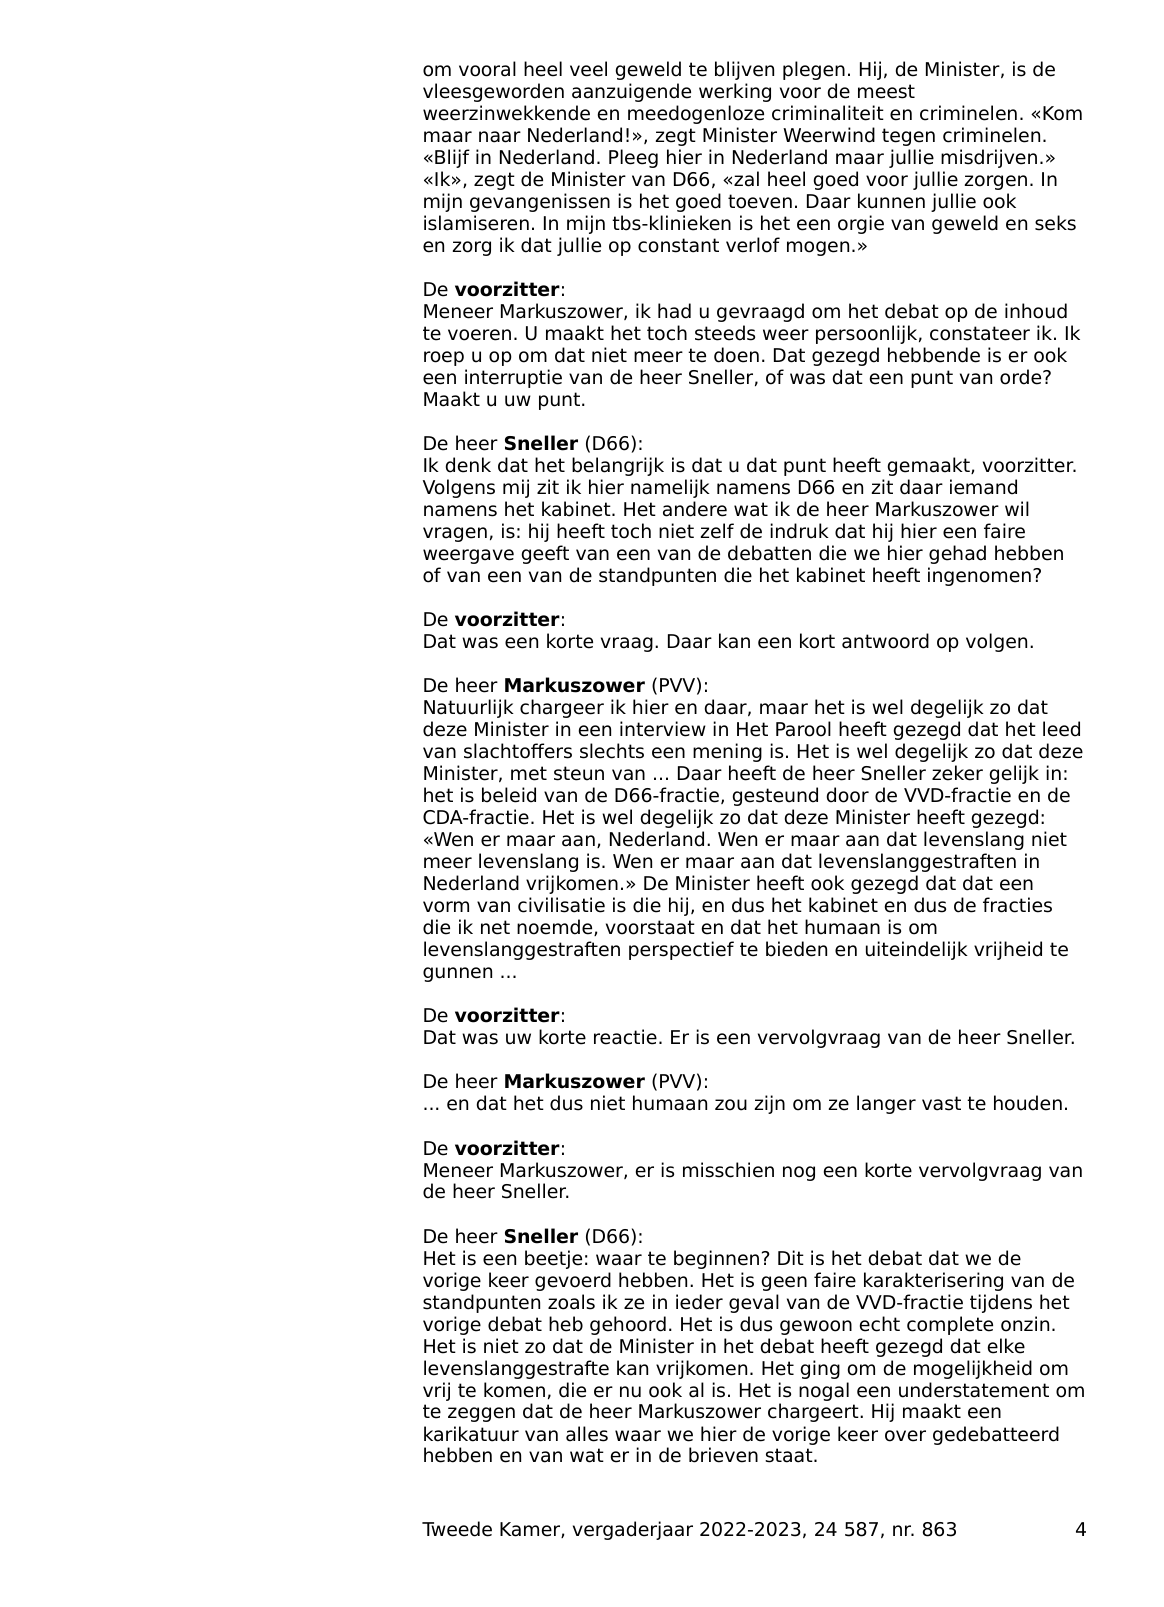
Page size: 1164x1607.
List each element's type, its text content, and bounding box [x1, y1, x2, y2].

text Dat was een korte vraag. Daar kan een kort antwoord op volgen. [422, 631, 1087, 653]
text Ik denk dat het belangrijk is dat u dat punt heeft gemaakt, voorzitter. Volgens mij zit ik hier namelijk namens D66 en zit daar iemand namens het kabinet. Het andere wat ik de heer Markuszower wil vragen, is: hij heeft toch niet zelf de indruk dat hij hier een faire weergave geeft van een van de debatten die we hier gehad hebben of van een van de standpunten die het kabinet heeft ingenomen? [422, 455, 1087, 587]
text Meneer Markuszower, er is misschien nog een korte vervolgvraag van de heer Sneller. [422, 1159, 1087, 1203]
text om vooral heel veel geweld te blijven plegen. Hij, de Minister, is de vleesgeworden aanzuigende werking voor de meest weerzinwekkende en meedogenloze criminaliteit en criminelen. «Kom maar naar Nederland!», zegt Minister Weerwind tegen criminelen. «Blijf in Nederland. Pleeg hier in Nederland maar jullie misdrijven.» «Ik», zegt de Minister van D66, «zal heel goed voor jullie zorgen. In mijn gevangenissen is het goed toeven. Daar kunnen jullie ook islamiseren. In mijn tbs-klinieken is het een orgie van geweld en seks en zorg ik dat jullie op constant verlof mogen.» [422, 59, 1087, 257]
text Het is een beetje: waar te beginnen? Dit is het debat dat we de vorige keer gevoerd hebben. Het is geen faire karakterisering van de standpunten zoals ik ze in ieder geval van de VVD-fractie tijdens het vorige debat heb gehoord. Het is dus gewoon echt complete onzin. Het is niet zo dat de Minister in het debat heeft gezegd dat elke levenslanggestrafte kan vrijkomen. Het ging om de mogelijkheid om vrij te komen, die er nu ook al is. Het is nogal een understatement om te zeggen dat de heer Markuszower chargeert. Hij maakt een karikatuur van alles waar we hier de vorige keer over gedebatteerd hebben en van wat er in de brieven staat. [422, 1248, 1087, 1467]
text Natuurlijk chargeer ik hier en daar, maar het is wel degelijk zo dat deze Minister in een interview in Het Parool heeft gezegd dat het leed van slachtoffers slechts een mening is. Het is wel degelijk zo dat deze Minister, met steun van ... Daar heeft de heer Sneller zeker gelijk in: het is beleid van de D66-fractie, gesteund door de VVD-fractie en de CDA-fractie. Het is wel degelijk zo dat deze Minister heeft gezegd: «Wen er maar aan, Nederland. Wen er maar aan dat levenslang niet meer levenslang is. Wen er maar aan dat levenslanggestraften in Nederland vrijkomen.» De Minister heeft ook gezegd dat dat een vorm van civilisatie is die hij, en dus het kabinet en dus de fracties die ik net noemde, voorstaat en dat het humaan is om levenslanggestraften perspectief te bieden en uiteindelijk vrijheid te gunnen ... [422, 697, 1087, 983]
text De heer Sneller (D66): [422, 1226, 1087, 1248]
text Meneer Markuszower, ik had u gevraagd om het debat op de inhoud te voeren. U maakt het toch steeds weer persoonlijk, constateer ik. Ik roep u op om dat niet meer te doen. Dat gezegd hebbende is er ook een interruptie van de heer Sneller, of was dat een punt van orde? Maakt u uw punt. [422, 301, 1087, 411]
text De voorzitter: [422, 279, 1087, 301]
text De heer Sneller (D66): [422, 433, 1087, 455]
text Dat was uw korte reactie. Er is een vervolgvraag van de heer Sneller. [422, 1027, 1087, 1049]
text De voorzitter: [422, 1005, 1087, 1027]
text ... en dat het dus niet humaan zou zijn om ze langer vast te houden. [422, 1093, 1087, 1115]
text De voorzitter: [422, 1137, 1087, 1159]
text De heer Markuszower (PVV): [422, 1071, 1087, 1093]
text De heer Markuszower (PVV): [422, 675, 1087, 697]
text De voorzitter: [422, 609, 1087, 631]
